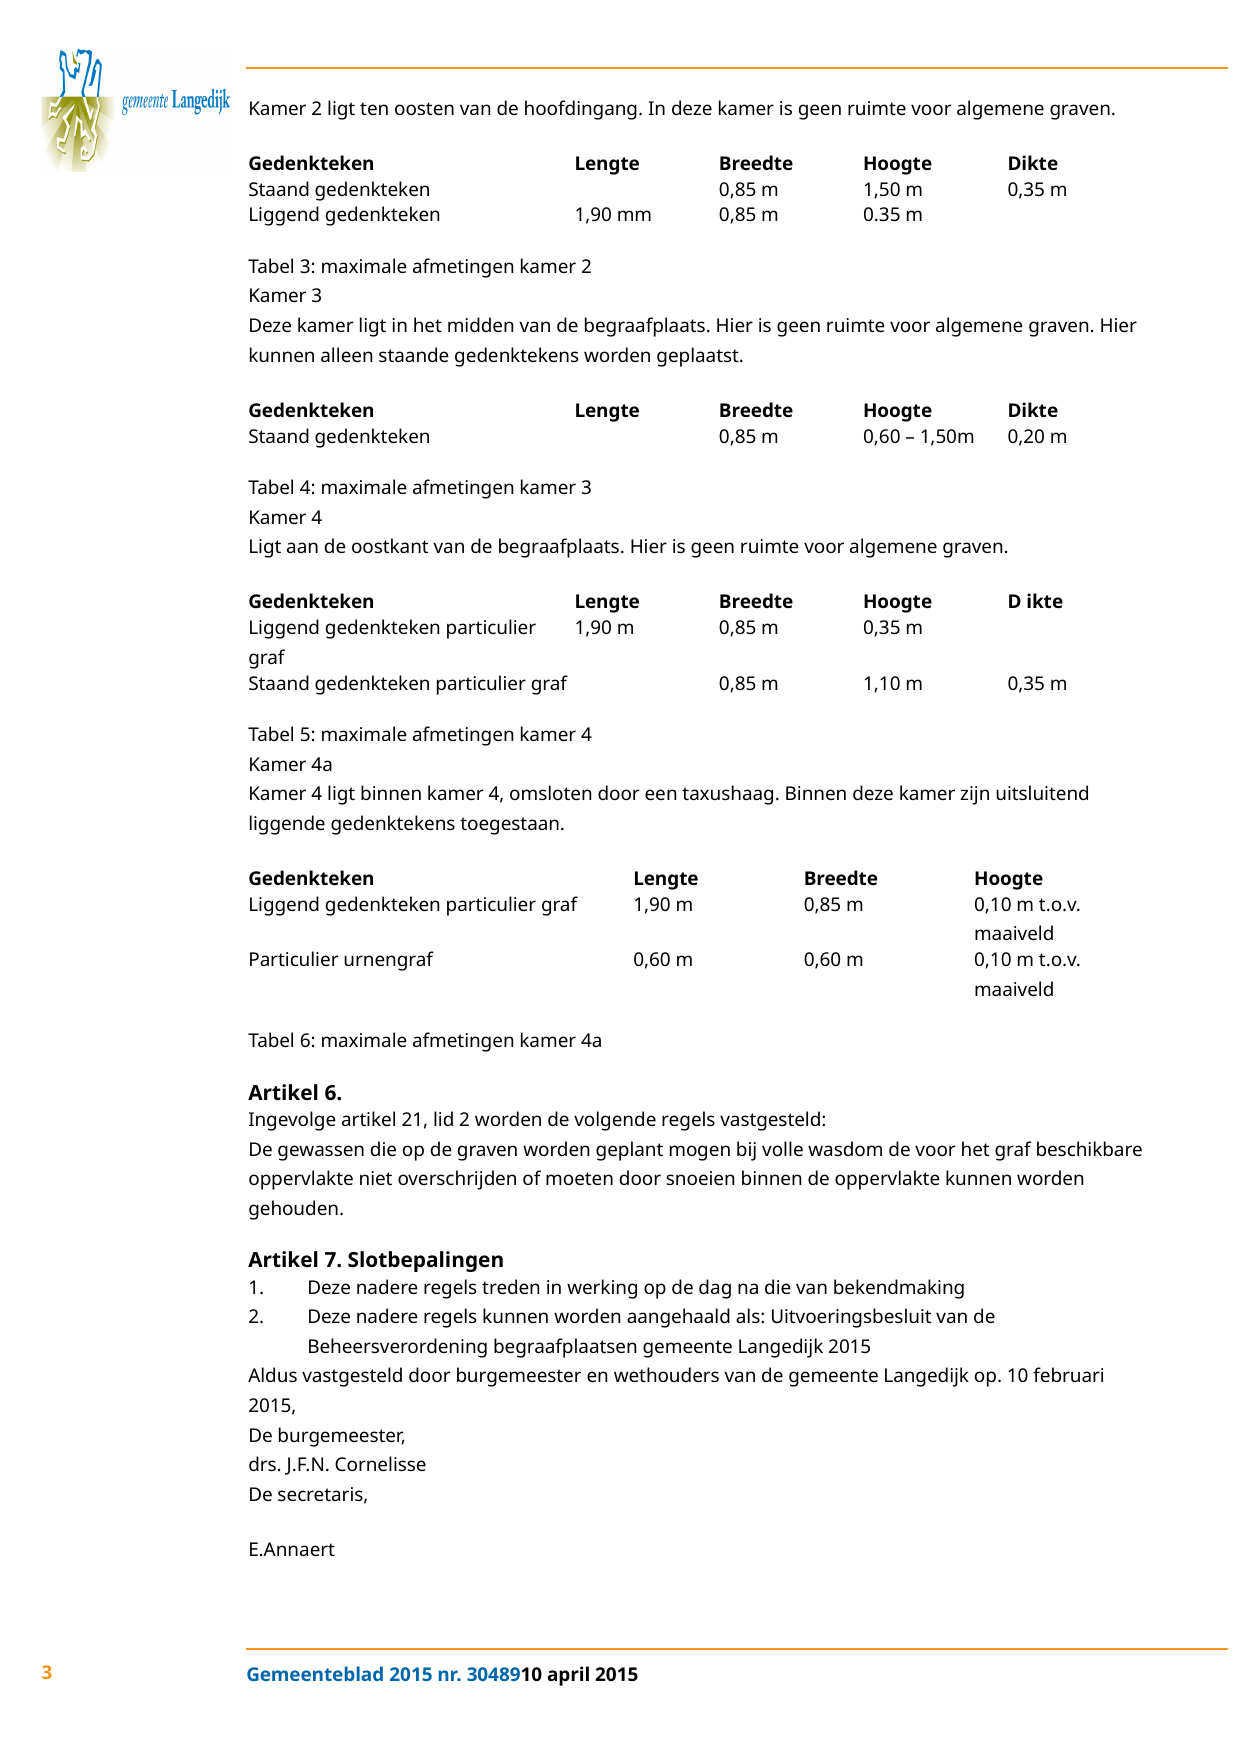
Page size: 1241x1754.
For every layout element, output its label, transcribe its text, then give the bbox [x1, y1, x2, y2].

table_cell [1007, 615, 1152, 670]
text Ingevolge artikel 21, lid 2 worden de volgende regels vastgesteld: [248, 1106, 1152, 1132]
table_header Gedenkteken [248, 397, 574, 423]
text Kamer 2 ligt ten oosten van de hoofdingang. In deze kamer is geen ruimte voor algemene graven. [248, 95, 1152, 121]
table_header Breedte [719, 150, 863, 176]
text Kamer 4a [248, 751, 1152, 777]
text Artikel 6. [248, 1078, 1152, 1106]
table_cell 1,10 m [863, 670, 1007, 696]
text drs. J.F.N. Cornelisse [248, 1451, 1152, 1477]
text Ligt aan de oostkant van de begraafplaats. Hier is geen ruimte voor algemene graven. [248, 533, 1152, 559]
text De gewassen die op de graven worden geplant mogen bij volle wasdom de voor het graf beschikbare oppervlakte niet overschrijden of moeten door snoeien binnen de oppervlakte kunnen worden gehouden. [248, 1136, 1152, 1221]
table_header Lengte [574, 150, 719, 176]
list Deze nadere regels treden in werking op de dag na die van bekendmaking [248, 1274, 1152, 1299]
text De burgemeester, [248, 1422, 1152, 1447]
table_cell 1,90 mm [574, 202, 719, 227]
table_cell 0,60 m [804, 946, 974, 1002]
table_header Hoogte [863, 150, 1007, 176]
table_cell 0,85 m [719, 423, 863, 448]
table_cell 0,20 m [1007, 423, 1152, 448]
table_cell 1,50 m [863, 176, 1007, 202]
table_header Breedte [719, 397, 863, 423]
table_cell 1,90 m [633, 891, 803, 946]
table_header E.Annaert [248, 1536, 700, 1562]
table_cell 0,35 m [1007, 176, 1152, 202]
table_cell 0,10 m t.o.v. maaiveld [974, 946, 1152, 1002]
table_cell 0.35 m [863, 202, 1007, 227]
table_header [700, 1536, 1152, 1562]
table_header Gedenkteken [248, 589, 574, 614]
table_cell Liggend gedenkteken particulier graf [248, 891, 633, 946]
table_header Hoogte [863, 589, 1007, 614]
table_header Hoogte [863, 397, 1007, 423]
text Kamer 4 ligt binnen kamer 4, omsloten door een taxushaag. Binnen deze kamer zijn uitsluitend liggende gedenktekens toegestaan. [248, 780, 1152, 836]
table_header Lengte [574, 397, 719, 423]
text Kamer 4 [248, 504, 1152, 529]
text Tabel 5: maximale afmetingen kamer 4 [248, 721, 1152, 747]
text Deze kamer ligt in het midden van de begraafplaats. Hier is geen ruimte voor algemene graven. Hier kunnen alleen staande gedenktekens worden geplaatst. [248, 312, 1152, 367]
picture [41, 47, 231, 172]
table_cell [1007, 202, 1152, 227]
table_header Breedte [719, 589, 863, 614]
table_header D ikte [1007, 589, 1152, 614]
table_cell 0,85 m [719, 176, 863, 202]
table_header Lengte [633, 865, 803, 891]
table_header Hoogte [974, 865, 1152, 891]
table_cell 0,85 m [719, 202, 863, 227]
text Tabel 6: maximale afmetingen kamer 4a [248, 1027, 1152, 1053]
table_header Gedenkteken [248, 150, 574, 176]
table_cell 1,90 m [574, 615, 719, 670]
table_header Dikte [1007, 397, 1152, 423]
table_header Lengte [574, 589, 719, 614]
table_cell 0,35 m [1007, 670, 1152, 696]
text De secretaris, [248, 1481, 1152, 1507]
text Kamer 3 [248, 283, 1152, 308]
table_cell 0,60 – 1,50m [863, 423, 1007, 448]
table_cell Staand gedenkteken particulier graf [248, 670, 574, 696]
table_cell [574, 423, 719, 448]
table_cell Staand gedenkteken [248, 176, 574, 202]
text Aldus vastgesteld door burgemeester en wethouders van de gemeente Langedijk op. 10 februari 2015, [248, 1363, 1152, 1418]
table_header Dikte [1007, 150, 1152, 176]
table_cell Staand gedenkteken [248, 423, 574, 448]
table_header Gedenkteken [248, 865, 633, 891]
text Artikel 7. Slotbepalingen [248, 1245, 1152, 1274]
text Tabel 4: maximale afmetingen kamer 3 [248, 474, 1152, 500]
table_cell 0,60 m [633, 946, 803, 1002]
table_cell 0,10 m t.o.v. maaiveld [974, 891, 1152, 946]
table_header Breedte [804, 865, 974, 891]
table_cell 0,85 m [719, 615, 863, 670]
list Deze nadere regels kunnen worden aangehaald als: Uitvoeringsbesluit van de Beheersverordening begraafplaatsen gemeente Langedijk 2015 [248, 1303, 1152, 1359]
table_cell 0,85 m [804, 891, 974, 946]
table_cell Liggend gedenkteken [248, 202, 574, 227]
table_cell 0,35 m [863, 615, 1007, 670]
table_cell [574, 176, 719, 202]
table_cell [574, 670, 719, 696]
text Tabel 3: maximale afmetingen kamer 2 [248, 253, 1152, 279]
table_cell Particulier urnengraf [248, 946, 633, 1002]
table_cell 0,85 m [719, 670, 863, 696]
table_cell Liggend gedenkteken particulier graf [248, 615, 574, 670]
